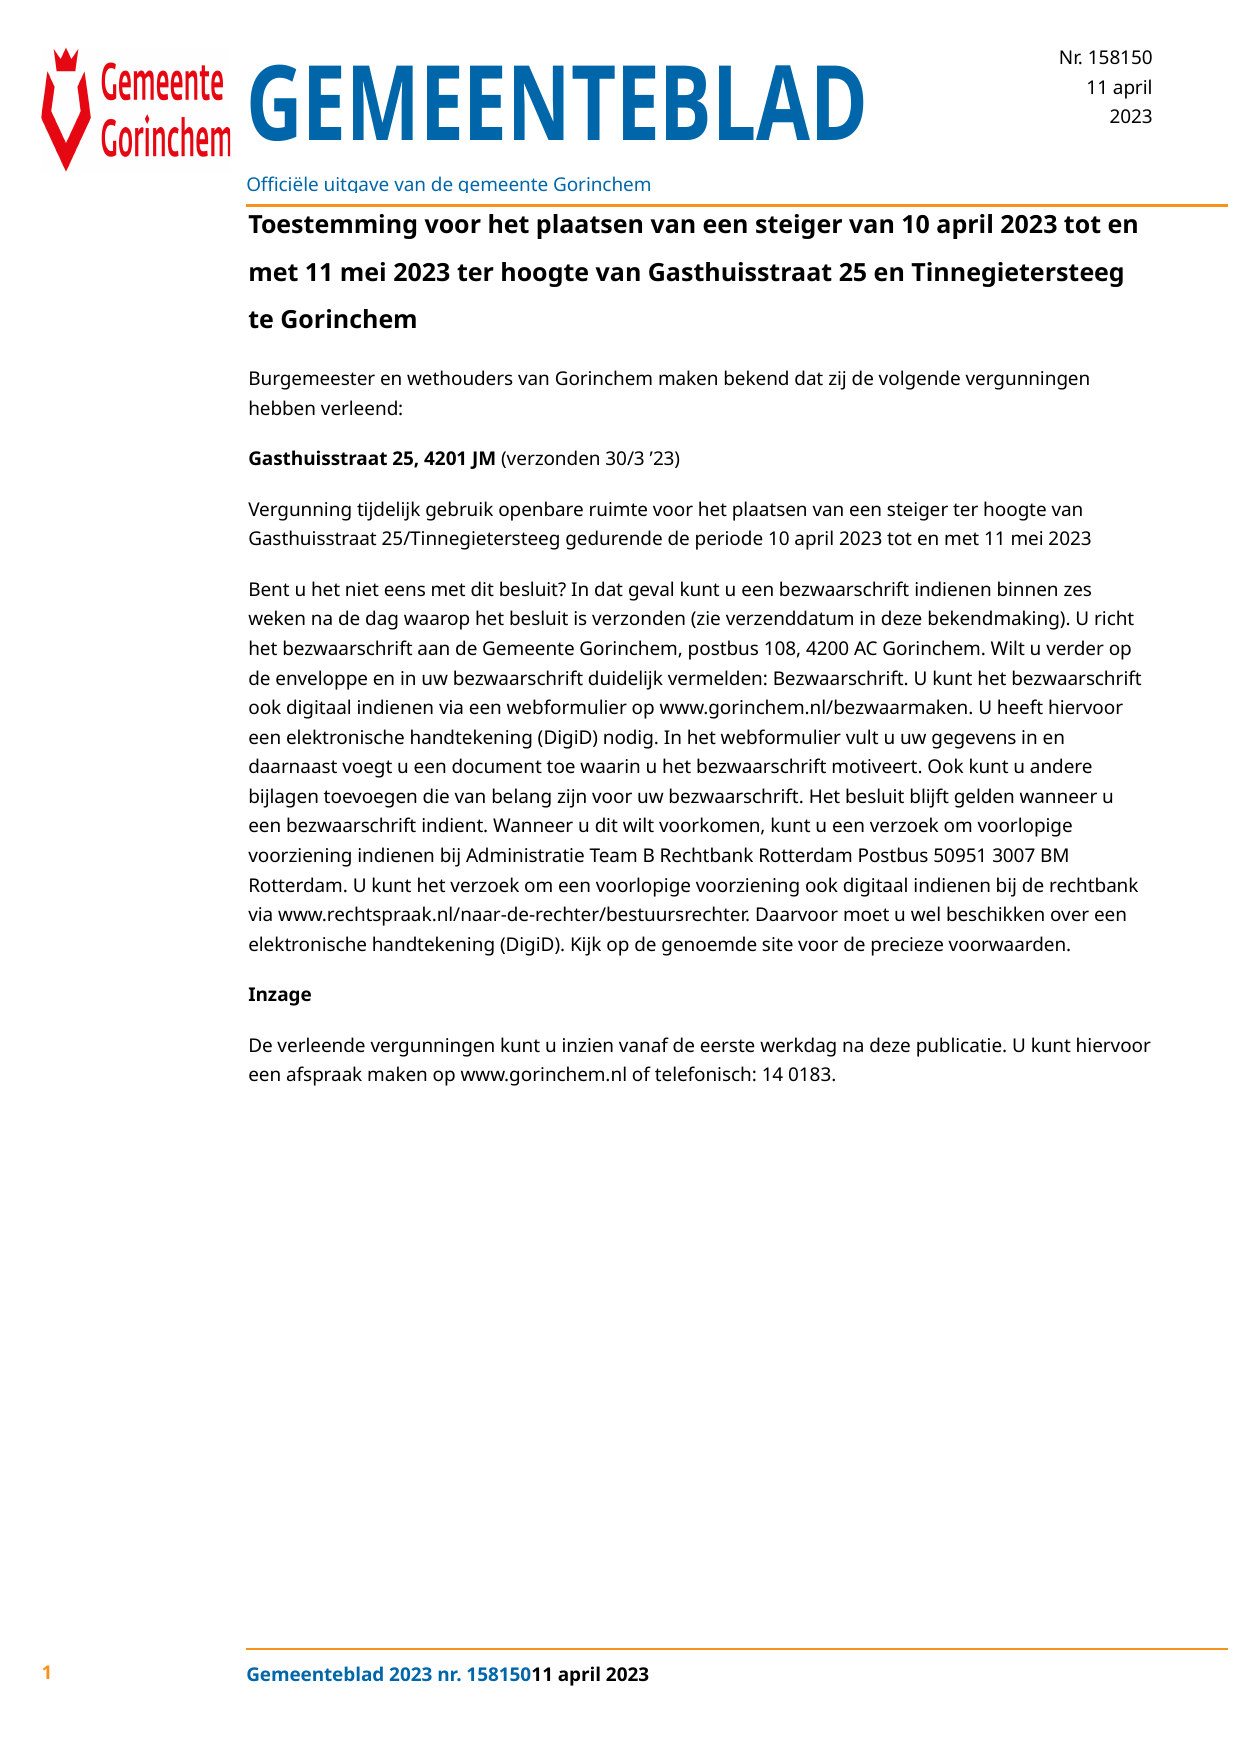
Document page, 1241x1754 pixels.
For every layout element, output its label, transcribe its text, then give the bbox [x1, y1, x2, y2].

text Vergunning tijdelijk gebruik openbare ruimte voor het plaatsen van een steiger ter hoogte van Gasthuisstraat 25/Tinnegietersteeg gedurende de periode 10 april 2023 tot en met 11 mei 2023 [248, 496, 1152, 551]
text De verleende vergunningen kunt u inzien vanaf de eerste werkdag na deze publicatie. U kunt hiervoor een afspraak maken op www.gorinchem.nl of telefonisch: 14 0183. [248, 1032, 1152, 1087]
text Toestemming voor het plaatsen van een steiger van 10 april 2023 tot en met 11 mei 2023 ter hoogte van Gasthuisstraat 25 en Tinnegietersteeg te Gorinchem [248, 207, 1152, 336]
text Burgemeester en wethouders van Gorinchem maken bekend dat zij de volgende vergunningen hebben verleend: [248, 366, 1152, 421]
text Gasthuisstraat 25, 4201 JM (verzonden 30/3 ’23) [248, 446, 1152, 471]
text Inzage [248, 981, 1152, 1007]
text Bent u het niet eens met dit besluit? In dat geval kunt u een bezwaarschrift indienen binnen zes weken na de dag waarop het besluit is verzonden (zie verzenddatum in deze bekendmaking). U richt het bezwaarschrift aan de Gemeente Gorinchem, postbus 108, 4200 AC Gorinchem. Wilt u verder op de enveloppe en in uw bezwaarschrift duidelijk vermelden: Bezwaarschrift. U kunt het bezwaarschrift ook digitaal indienen via een webformulier op www.gorinchem.nl/bezwaarmaken. U heeft hiervoor een elektronische handtekening (DigiD) nodig. In het webformulier vult u uw gegevens in en daarnaast voegt u een document toe waarin u het bezwaarschrift motiveert. Ook kunt u andere bijlagen toevoegen die van belang zijn voor uw bezwaarschrift. Het besluit blijft gelden wanneer u een bezwaarschrift indient. Wanneer u dit wilt voorkomen, kunt u een verzoek om voorlopige voorziening indienen bij Administratie Team B Rechtbank Rotterdam Postbus 50951 3007 BM Rotterdam. U kunt het verzoek om een voorlopige voorziening ook digitaal indienen bij de rechtbank via www.rechtspraak.nl/naar-de-rechter/bestuursrechter. Daarvoor moet u wel beschikken over een elektronische handtekening (DigiD). Kijk op de genoemde site voor de precieze voorwaarden. [248, 576, 1152, 957]
picture [41, 47, 231, 172]
